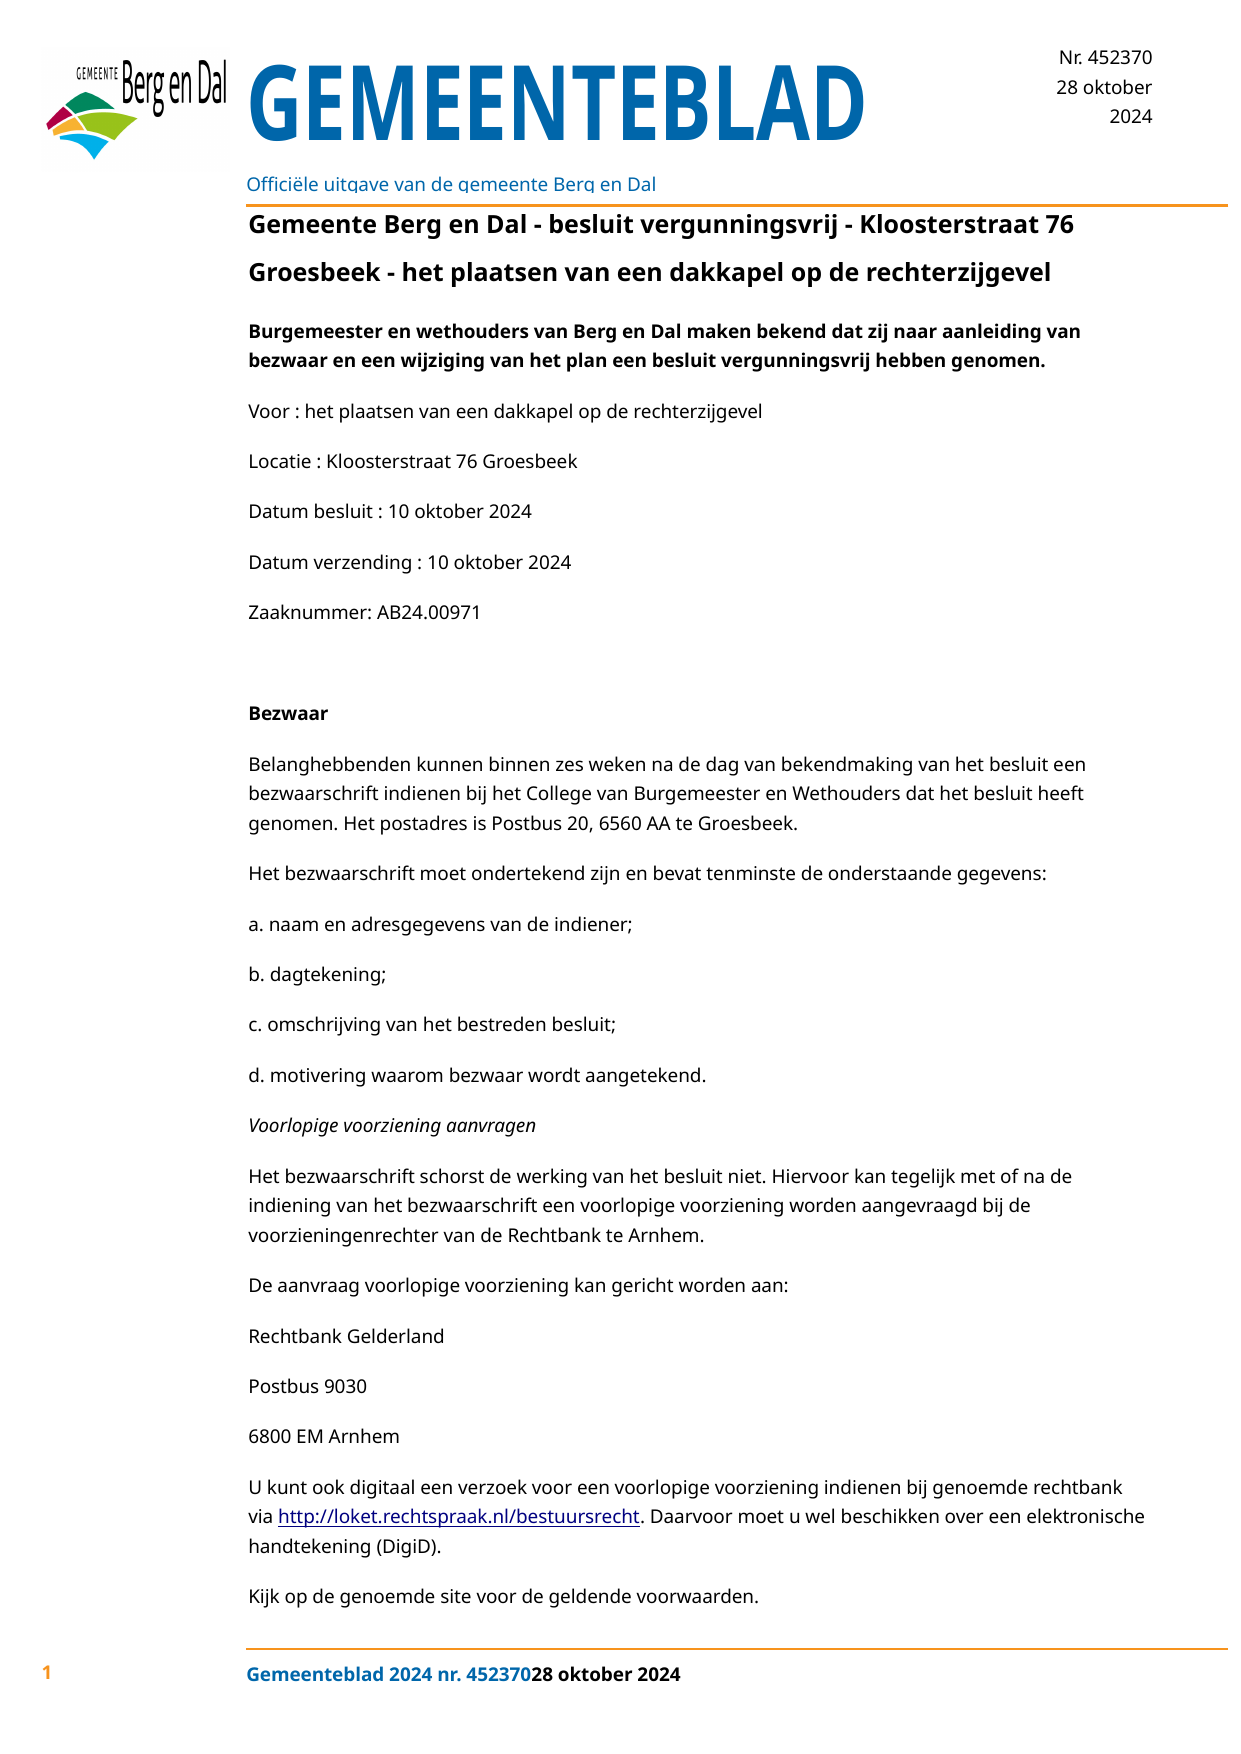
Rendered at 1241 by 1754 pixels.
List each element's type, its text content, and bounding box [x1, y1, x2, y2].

text Gemeente Berg en Dal - besluit vergunningsvrij - Kloosterstraat 76 Groesbeek - het plaatsen van een dakkapel op de rechterzijgevel [248, 207, 1152, 288]
text a. naam en adresgegevens van de indiener; [248, 911, 1152, 937]
text U kunt ook digitaal een verzoek voor een voorlopige voorziening indienen bij genoemde rechtbank via http://loket.rechtspraak.nl/bestuursrecht. Daarvoor moet u wel beschikken over een elektronische handtekening (DigiD). [248, 1474, 1152, 1559]
text Het bezwaarschrift moet ondertekend zijn en bevat tenminste de onderstaande gegevens: [248, 860, 1152, 886]
text Voorlopige voorziening aanvragen [248, 1112, 1152, 1138]
text De aanvraag voorlopige voorziening kan gericht worden aan: [248, 1272, 1152, 1298]
text Kijk op de genoemde site voor de geldende voorwaarden. [248, 1584, 1152, 1609]
text d. motivering waarom bezwaar wordt aangetekend. [248, 1062, 1152, 1088]
text b. dagtekening; [248, 961, 1152, 987]
text Datum besluit : 10 oktober 2024 [248, 499, 1152, 524]
picture [41, 47, 231, 172]
text Bezwaar [248, 700, 1152, 726]
text Het bezwaarschrift schorst de werking van het besluit niet. Hiervoor kan tegelijk met of na de indiening van het bezwaarschrift een voorlopige voorziening worden aangevraagd bij de voorzieningenrechter van de Rechtbank te Arnhem. [248, 1163, 1152, 1248]
text Postbus 9030 [248, 1373, 1152, 1399]
text Voor : het plaatsen van een dakkapel op de rechterzijgevel [248, 398, 1152, 424]
text Locatie : Kloosterstraat 76 Groesbeek [248, 448, 1152, 474]
text Rechtbank Gelderland [248, 1323, 1152, 1349]
text Burgemeester en wethouders van Berg en Dal maken bekend dat zij naar aanleiding van bezwaar en een wijziging van het plan een besluit vergunningsvrij hebben genomen. [248, 318, 1152, 373]
text 6800 EM Arnhem [248, 1424, 1152, 1449]
text Belanghebbenden kunnen binnen zes weken na de dag van bekendmaking van het besluit een bezwaarschrift indienen bij het College van Burgemeester en Wethouders dat het besluit heeft genomen. Het postadres is Postbus 20, 6560 AA te Groesbeek. [248, 751, 1152, 836]
text Datum verzending : 10 oktober 2024 [248, 549, 1152, 575]
text c. omschrijving van het bestreden besluit; [248, 1012, 1152, 1037]
text Zaaknummer: AB24.00971 [248, 599, 1152, 625]
